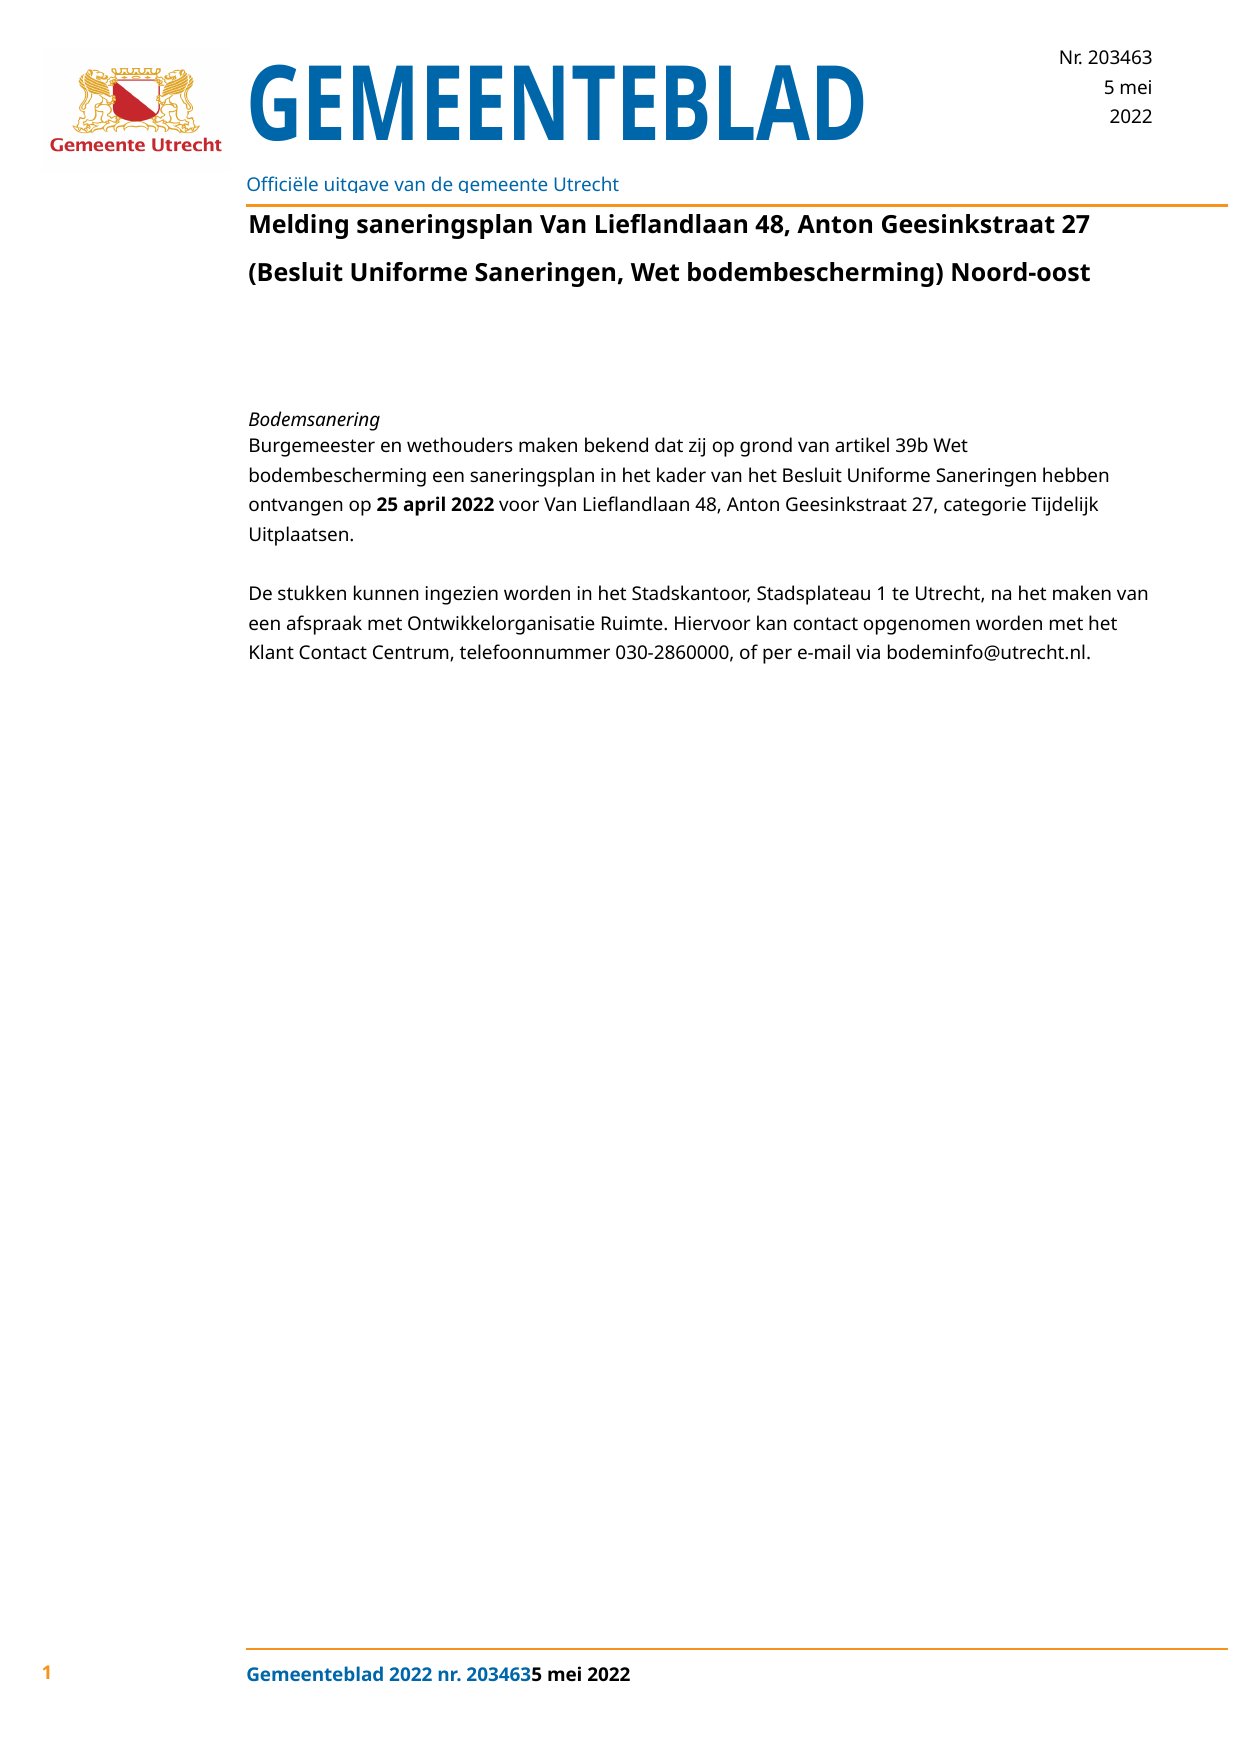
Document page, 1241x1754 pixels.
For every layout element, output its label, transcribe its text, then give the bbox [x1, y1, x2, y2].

text Bodemsanering [248, 406, 1152, 432]
picture [41, 47, 231, 172]
text De stukken kunnen ingezien worden in het Stadskantoor, Stadsplateau 1 te Utrecht, na het maken van een afspraak met Ontwikkelorganisatie Ruimte. Hiervoor kan contact opgenomen worden met het Klant Contact Centrum, telefoonnummer 030-2860000, of per e-mail via bodeminfo@utrecht.nl. [248, 580, 1152, 665]
text Burgemeester en wethouders maken bekend dat zij op grond van artikel 39b Wet bodembescherming een saneringsplan in het kader van het Besluit Uniforme Saneringen hebben ontvangen op 25 april 2022 voor Van Lieflandlaan 48, Anton Geesinkstraat 27, categorie Tijdelijk Uitplaatsen. [248, 432, 1152, 547]
text Melding saneringsplan Van Lieflandlaan 48, Anton Geesinkstraat 27 (Besluit Uniforme Saneringen, Wet bodembescherming) Noord-oost [248, 207, 1152, 288]
